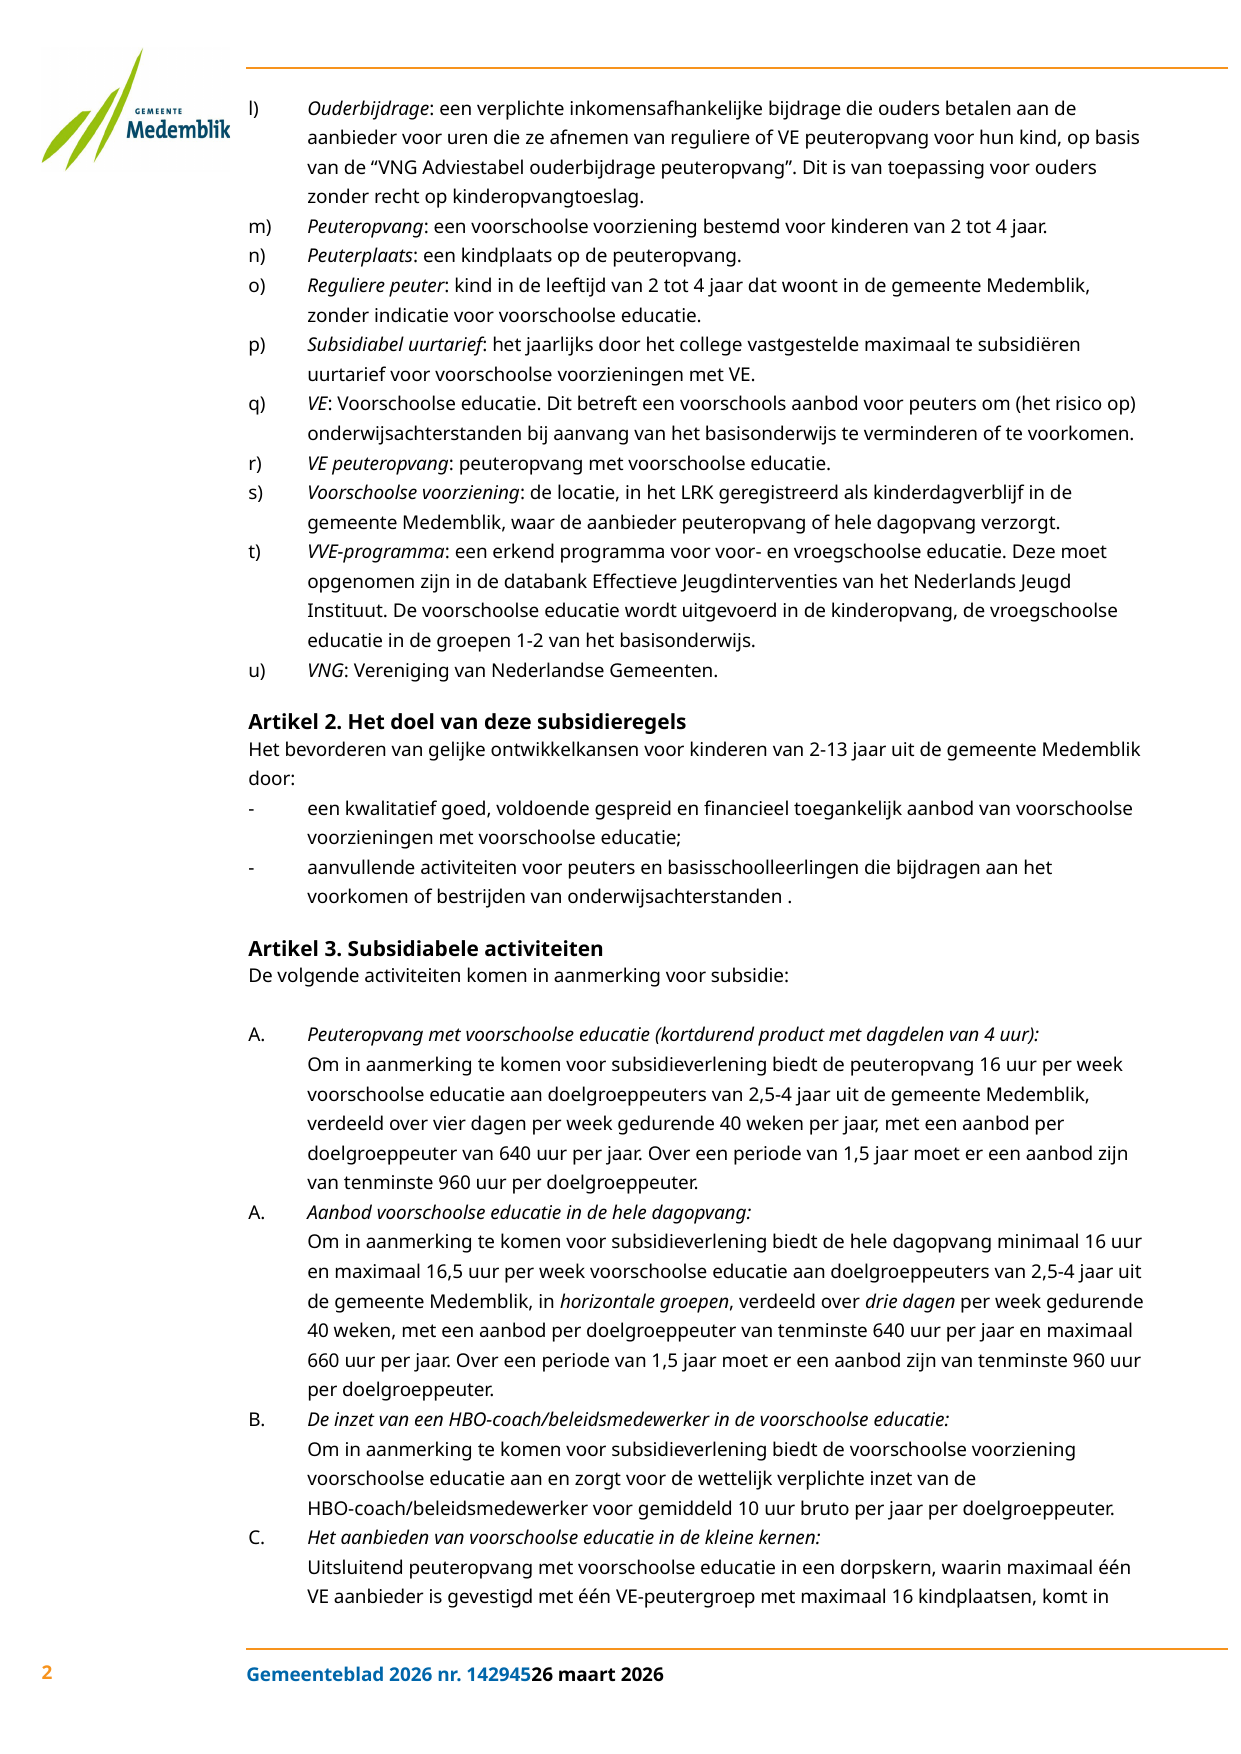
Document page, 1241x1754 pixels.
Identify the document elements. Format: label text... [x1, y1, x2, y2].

list VE peuteropvang: peuteropvang met voorschoolse educatie. [248, 450, 1152, 476]
list Reguliere peuter: kind in de leeftijd van 2 tot 4 jaar dat woont in de gemeente Medemblik, zonder indicatie voor voorschoolse educatie. [248, 272, 1152, 328]
list Het aanbieden van voorschoolse educatie in de kleine kernen: [248, 1524, 1152, 1550]
text De volgende activiteiten komen in aanmerking voor subsidie: [248, 962, 1152, 988]
list Ouderbijdrage: een verplichte inkomensafhankelijke bijdrage die ouders betalen aan de aanbieder voor uren die ze afnemen van reguliere of VE peuteropvang voor hun kind, op basis van de “VNG Adviestabel ouderbijdrage peuteropvang”. Dit is van toepassing voor ouders zonder recht op kinderopvangtoeslag. [248, 95, 1152, 209]
text Artikel 3. Subsidiabele activiteiten [248, 934, 1152, 962]
list Peuterplaats: een kindplaats op de peuteropvang. [248, 243, 1152, 268]
text Het bevorderen van gelijke ontwikkelkansen voor kinderen van 2-13 jaar uit de gemeente Medemblik door: [248, 736, 1152, 791]
list Peuteropvang met voorschoolse educatie (kortdurend product met dagdelen van 4 uur): [248, 1022, 1152, 1047]
text Artikel 2. Het doel van deze subsidieregels [248, 707, 1152, 736]
list VNG: Vereniging van Nederlandse Gemeenten. [248, 657, 1152, 683]
list een kwalitatief goed, voldoende gespreid en financieel toegankelijk aanbod van voorschoolse voorzieningen met voorschoolse educatie; [248, 795, 1152, 850]
list aanvullende activiteiten voor peuters en basisschoolleerlingen die bijdragen aan het voorkomen of bestrijden van onderwijsachterstanden . [248, 854, 1152, 909]
list Om in aanmerking te komen voor subsidieverlening biedt de voorschoolse voorziening voorschoolse educatie aan en zorgt voor de wettelijk verplichte inzet van de HBO-coach/beleidsmedewerker voor gemiddeld 10 uur bruto per jaar per doelgroeppeuter. [248, 1436, 1152, 1521]
list Om in aanmerking te komen voor subsidieverlening biedt de hele dagopvang minimaal 16 uur en maximaal 16,5 uur per week voorschoolse educatie aan doelgroeppeuters van 2,5-4 jaar uit de gemeente Medemblik, in horizontale groepen, verdeeld over drie dagen per week gedurende 40 weken, met een aanbod per doelgroeppeuter van tenminste 640 uur per jaar en maximaal 660 uur per jaar. Over een periode van 1,5 jaar moet er een aanbod zijn van tenminste 960 uur per doelgroeppeuter. [248, 1229, 1152, 1402]
list Om in aanmerking te komen voor subsidieverlening biedt de peuteropvang 16 uur per week voorschoolse educatie aan doelgroeppeuters van 2,5-4 jaar uit de gemeente Medemblik, verdeeld over vier dagen per week gedurende 40 weken per jaar, met een aanbod per doelgroeppeuter van 640 uur per jaar. Over een periode van 1,5 jaar moet er een aanbod zijn van tenminste 960 uur per doelgroeppeuter. [248, 1051, 1152, 1195]
list Subsidiabel uurtarief: het jaarlijks door het college vastgestelde maximaal te subsidiëren uurtarief voor voorschoolse voorzieningen met VE. [248, 331, 1152, 387]
list Voorschoolse voorziening: de locatie, in het LRK geregistreerd als kinderdagverblijf in de gemeente Medemblik, waar de aanbieder peuteropvang of hele dagopvang verzorgt. [248, 479, 1152, 535]
list VVE-programma: een erkend programma voor voor- en vroegschoolse educatie. Deze moet opgenomen zijn in de databank Effectieve Jeugdinterventies van het Nederlands Jeugd Instituut. De voorschoolse educatie wordt uitgevoerd in de kinderopvang, de vroegschoolse educatie in de groepen 1-2 van het basisonderwijs. [248, 538, 1152, 653]
list Uitsluitend peuteropvang met voorschoolse educatie in een dorpskern, waarin maximaal één VE aanbieder is gevestigd met één VE-peutergroep met maximaal 16 kindplaatsen, komt in [248, 1554, 1152, 1609]
list Peuteropvang: een voorschoolse voorziening bestemd voor kinderen van 2 tot 4 jaar. [248, 213, 1152, 239]
picture [41, 47, 231, 172]
list De inzet van een HBO-coach/beleidsmedewerker in de voorschoolse educatie: [248, 1406, 1152, 1432]
list VE: Voorschoolse educatie. Dit betreft een voorschools aanbod voor peuters om (het risico op) onderwijsachterstanden bij aanvang van het basisonderwijs te verminderen of te voorkomen. [248, 391, 1152, 446]
list Aanbod voorschoolse educatie in de hele dagopvang: [248, 1199, 1152, 1225]
